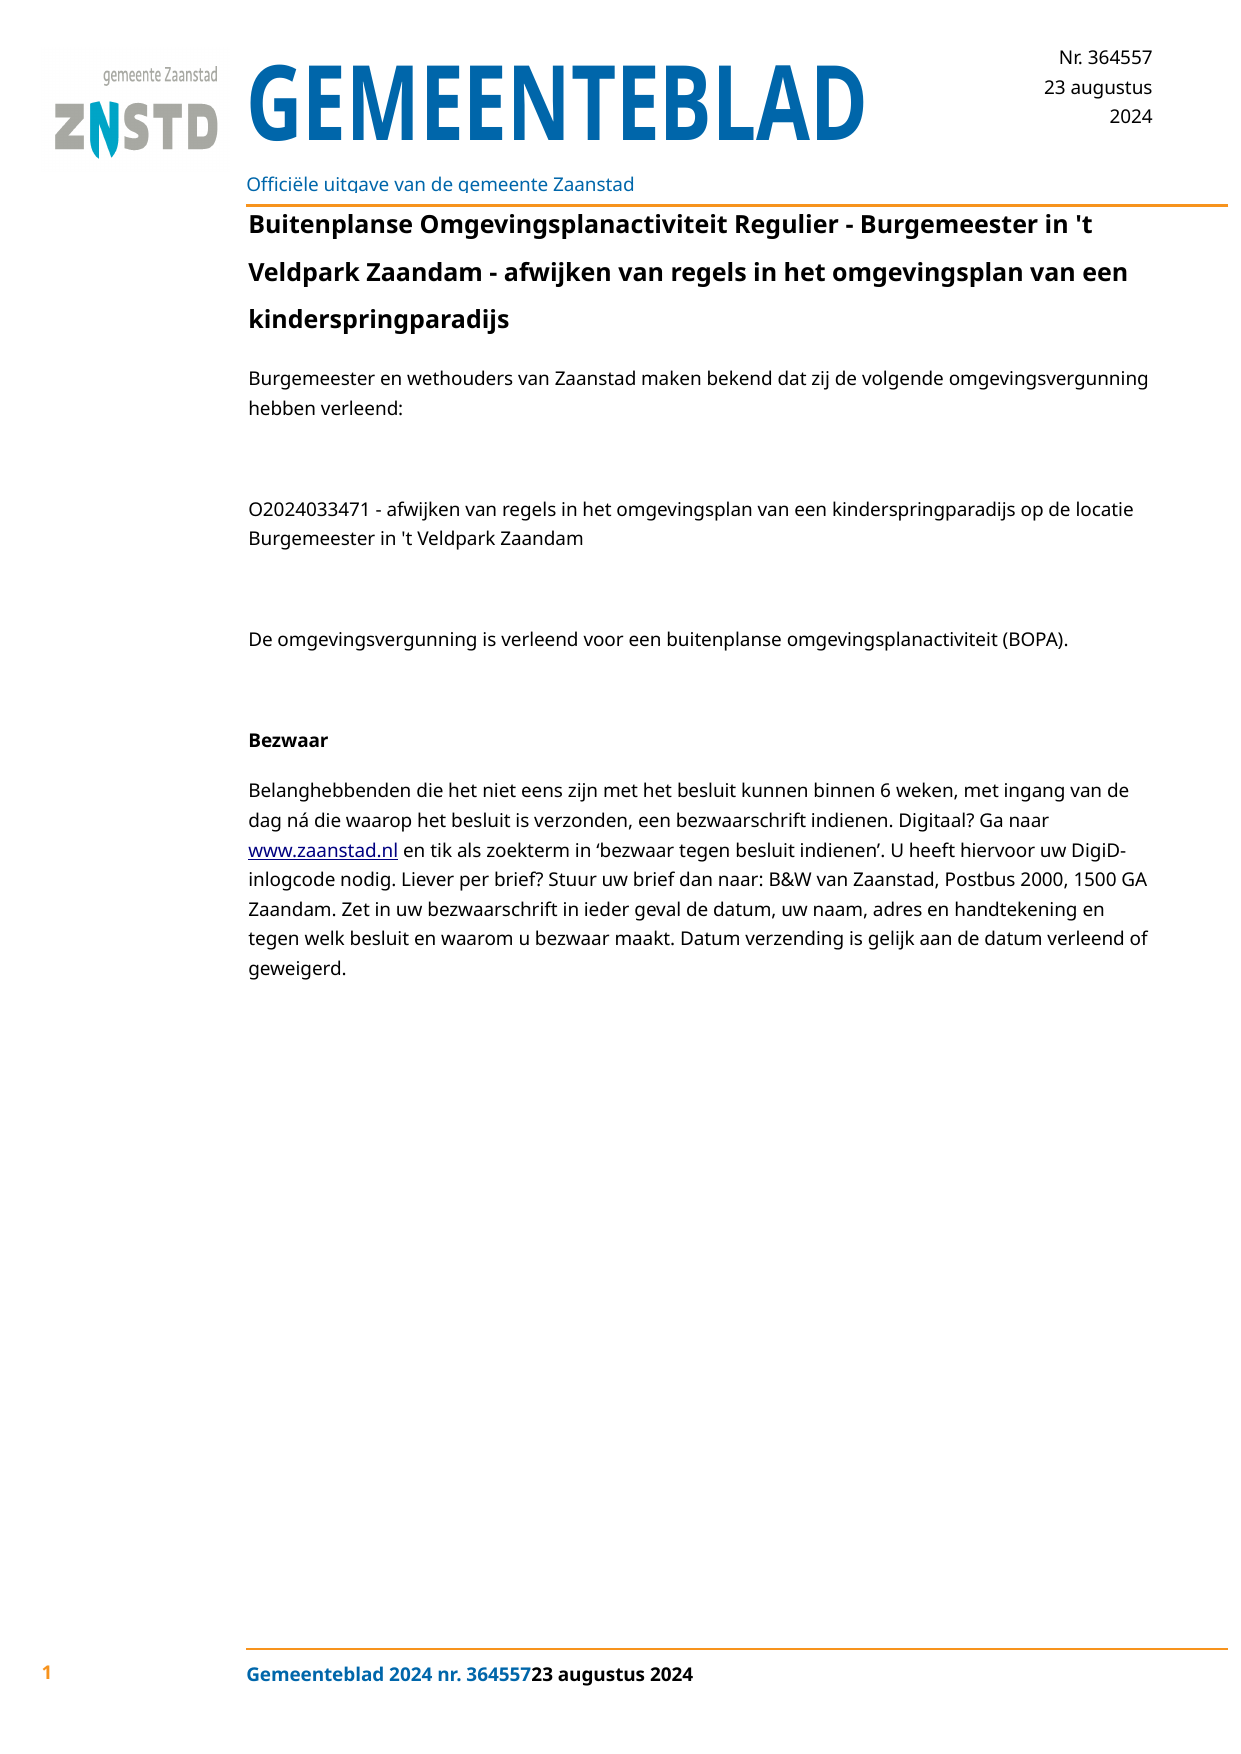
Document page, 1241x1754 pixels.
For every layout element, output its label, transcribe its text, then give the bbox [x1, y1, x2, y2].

text O2024033471 - afwijken van regels in het omgevingsplan van een kinderspringparadijs op de locatie Burgemeester in 't Veldpark Zaandam [248, 496, 1152, 551]
text Bezwaar [248, 727, 1152, 753]
text De omgevingsvergunning is verleend voor een buitenplanse omgevingsplanactiviteit (BOPA). [248, 626, 1152, 652]
picture [41, 47, 231, 172]
text Buitenplanse Omgevingsplanactiviteit Regulier - Burgemeester in 't Veldpark Zaandam - afwijken van regels in het omgevingsplan van een kinderspringparadijs [248, 207, 1152, 336]
text Belanghebbenden die het niet eens zijn met het besluit kunnen binnen 6 weken, met ingang van de dag ná die waarop het besluit is verzonden, een bezwaarschrift indienen. Digitaal? Ga naar www.zaanstad.nl en tik als zoekterm in ‘bezwaar tegen besluit indienen’. U heeft hiervoor uw DigiD-inlogcode nodig. Liever per brief? Stuur uw brief dan naar: B&W van Zaanstad, Postbus 2000, 1500 GA Zaandam. Zet in uw bezwaarschrift in ieder geval de datum, uw naam, adres en handtekening en tegen welk besluit en waarom u bezwaar maakt. Datum verzending is gelijk aan de datum verleend of geweigerd. [248, 778, 1152, 981]
text Burgemeester en wethouders van Zaanstad maken bekend dat zij de volgende omgevingsvergunning hebben verleend: [248, 366, 1152, 421]
